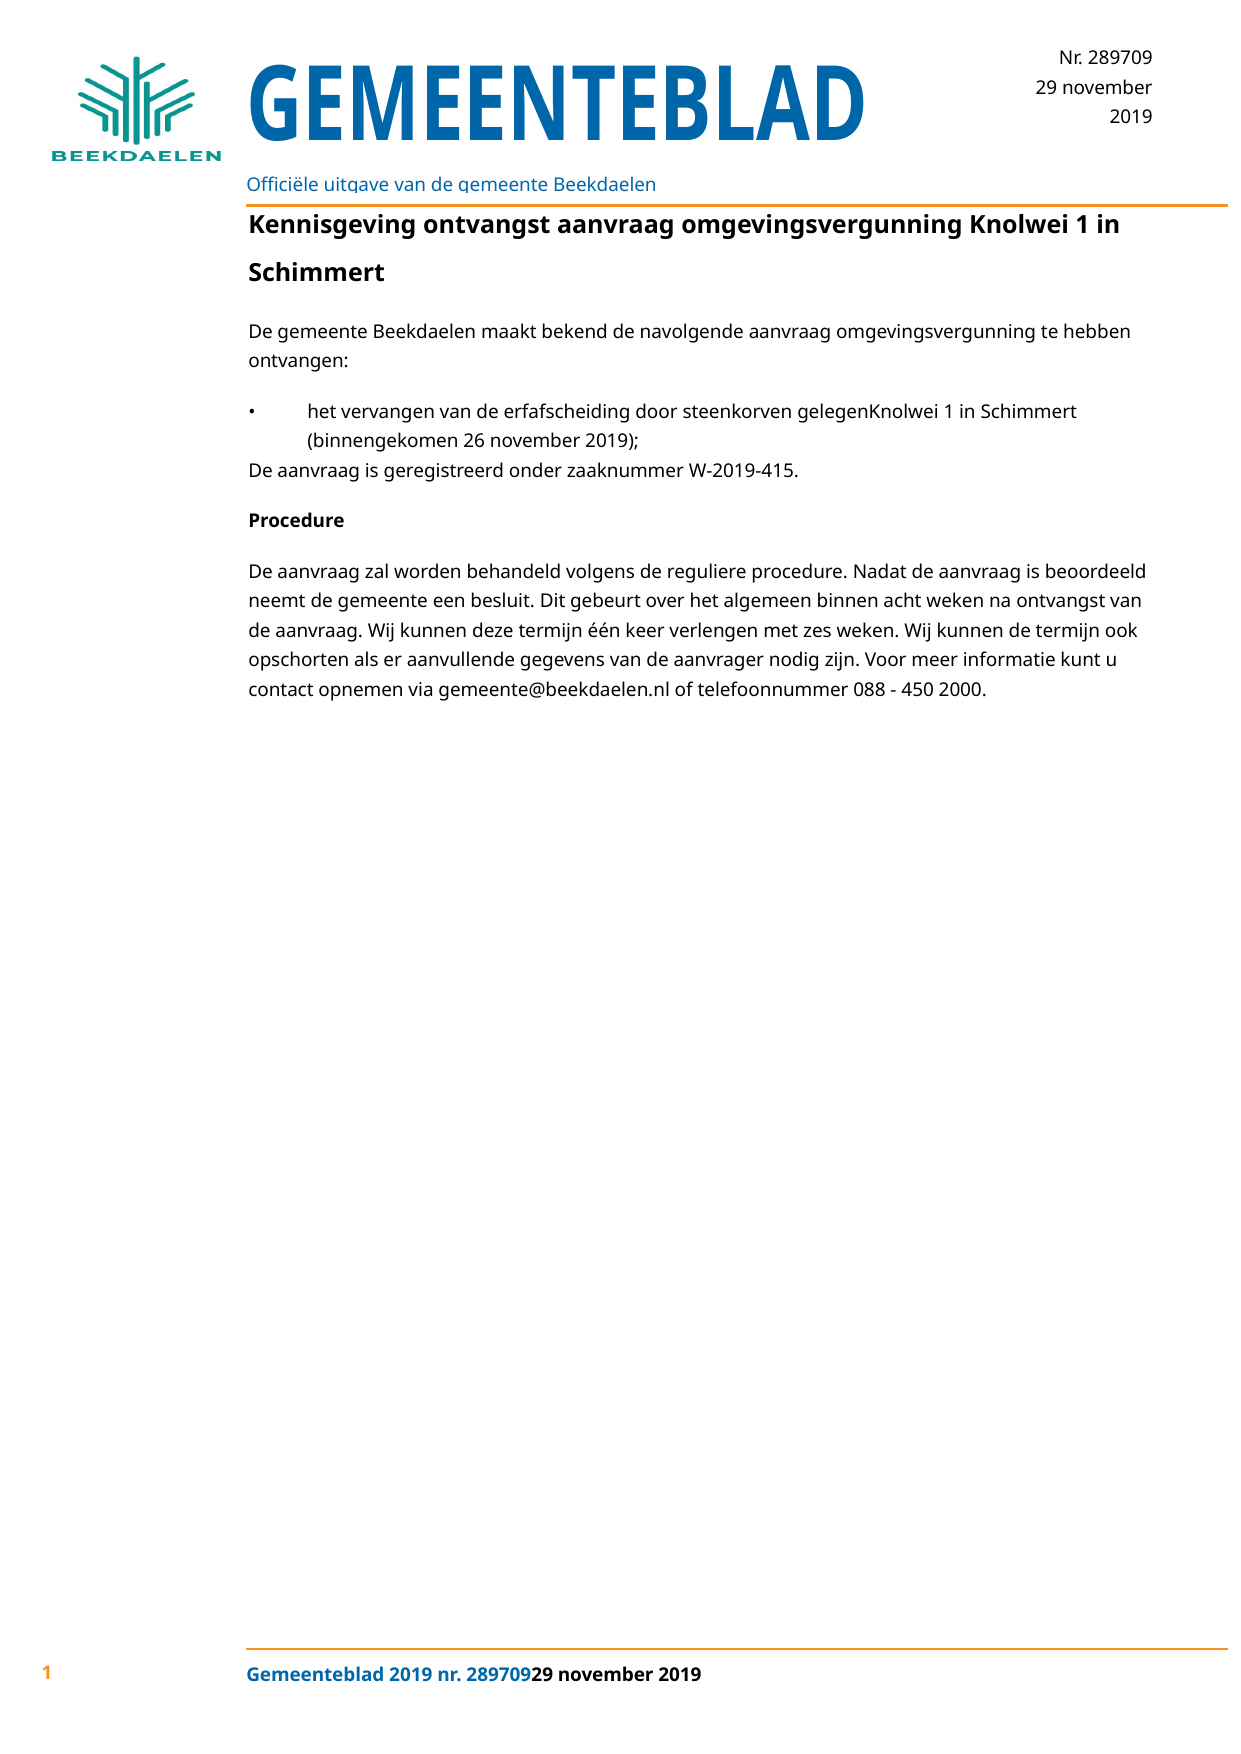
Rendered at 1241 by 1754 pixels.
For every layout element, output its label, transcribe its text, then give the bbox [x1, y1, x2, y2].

text De aanvraag is geregistreerd onder zaaknummer W-2019-415. [248, 457, 1152, 483]
text Procedure [248, 507, 1152, 533]
text Kennisgeving ontvangst aanvraag omgevingsvergunning Knolwei 1 in Schimmert [248, 207, 1152, 288]
text De aanvraag zal worden behandeld volgens de reguliere procedure. Nadat de aanvraag is beoordeeld neemt de gemeente een besluit. Dit gebeurt over het algemeen binnen acht weken na ontvangst van de aanvraag. Wij kunnen deze termijn één keer verlengen met zes weken. Wij kunnen de termijn ook opschorten als er aanvullende gegevens van de aanvrager nodig zijn. Voor meer informatie kunt u contact opnemen via gemeente@beekdaelen.nl of telefoonnummer 088 - 450 2000. [248, 558, 1152, 702]
picture [41, 47, 231, 172]
list het vervangen van de erfafscheiding door steenkorven gelegenKnolwei 1 in Schimmert (binnengekomen 26 november 2019); [248, 398, 1152, 453]
text De gemeente Beekdaelen maakt bekend de navolgende aanvraag omgevingsvergunning te hebben ontvangen: [248, 318, 1152, 373]
